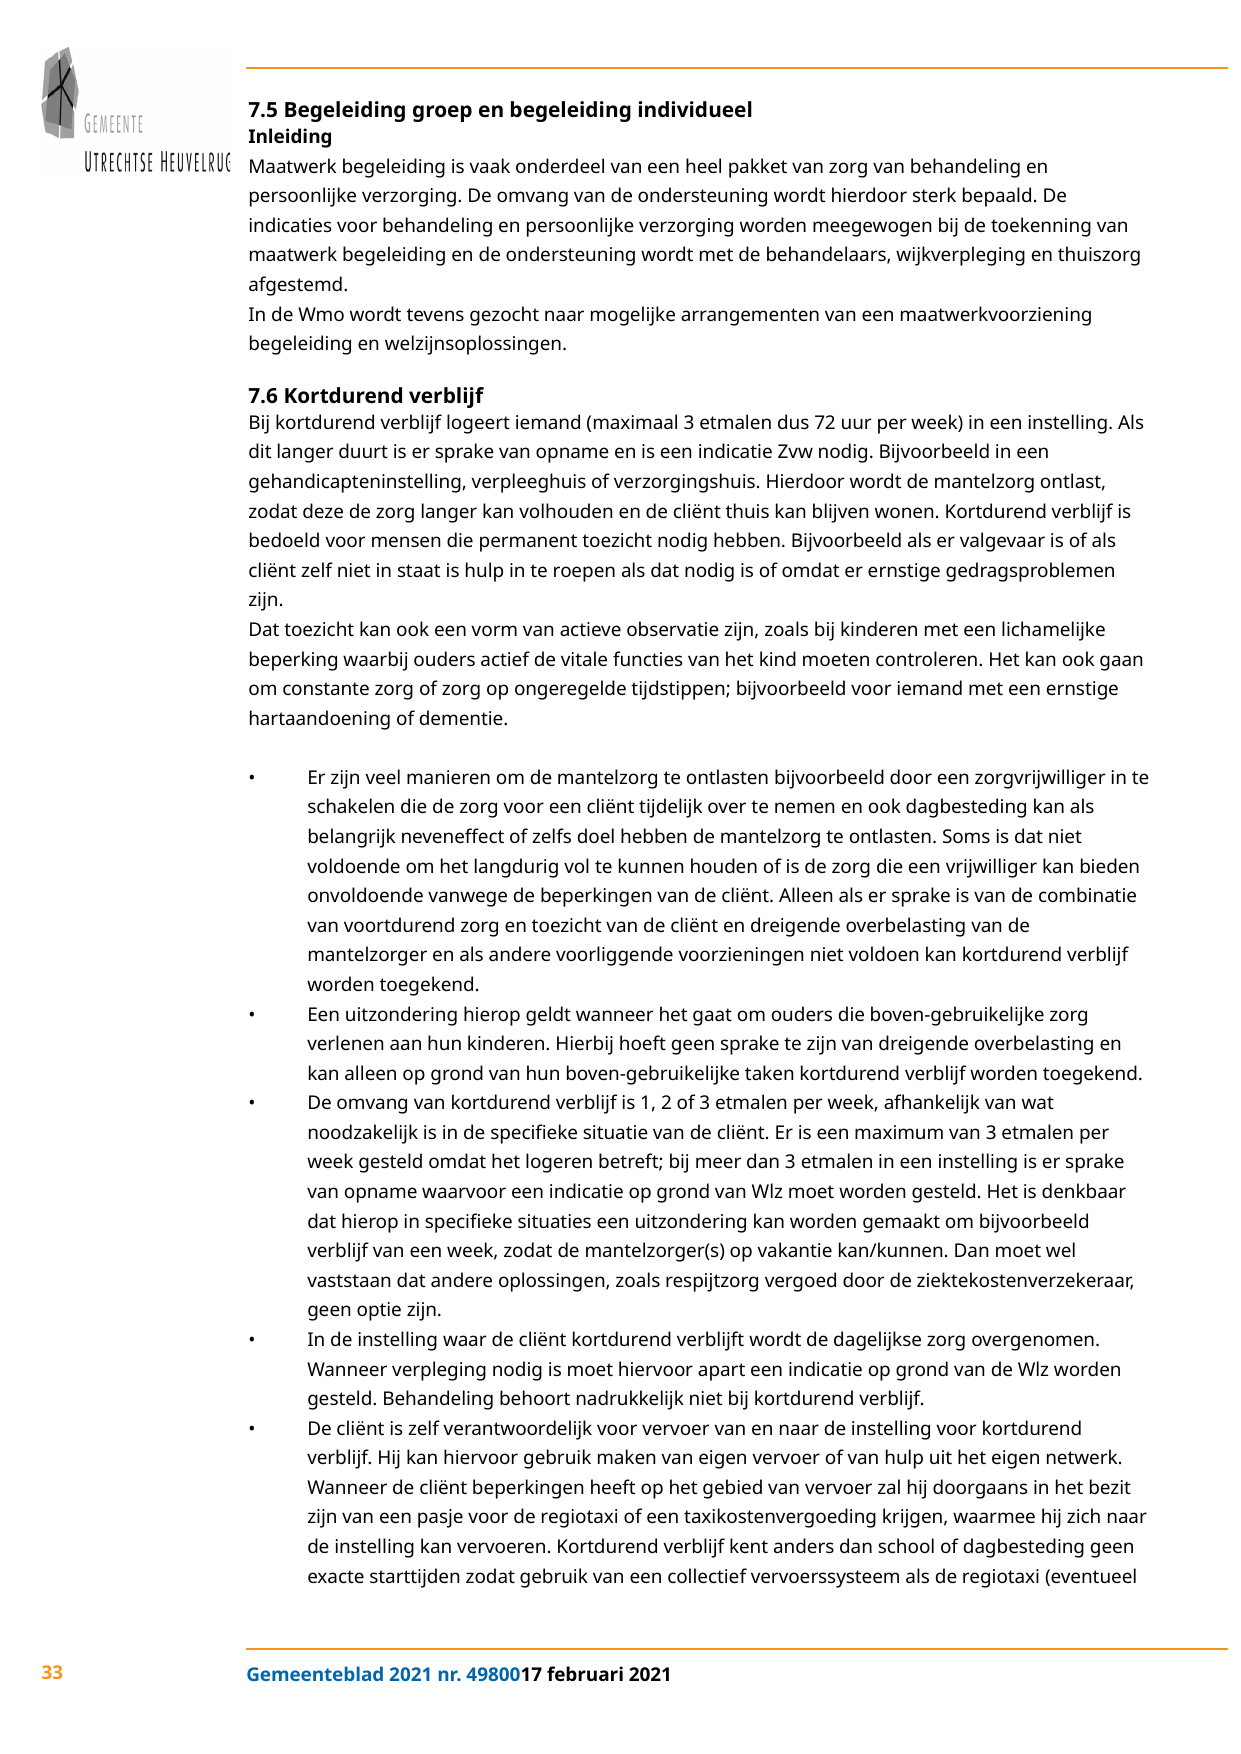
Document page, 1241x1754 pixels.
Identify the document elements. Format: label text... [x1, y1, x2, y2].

text Maatwerk begeleiding is vaak onderdeel van een heel pakket van zorg van behandeling en persoonlijke verzorging. De omvang van de ondersteuning wordt hierdoor sterk bepaald. De indicaties voor behandeling en persoonlijke verzorging worden meegewogen bij de toekenning van maatwerk begeleiding en de ondersteuning wordt met de behandelaars, wijkverpleging en thuiszorg afgestemd. [248, 153, 1152, 297]
picture [41, 47, 231, 172]
list Er zijn veel manieren om de mantelzorg te ontlasten bijvoorbeeld door een zorgvrijwilliger in te schakelen die de zorg voor een cliënt tijdelijk over te nemen en ook dagbesteding kan als belangrijk neveneffect of zelfs doel hebben de mantelzorg te ontlasten. Soms is dat niet voldoende om het langdurig vol te kunnen houden of is de zorg die een vrijwilliger kan bieden onvoldoende vanwege de beperkingen van de cliënt. Alleen als er sprake is van de combinatie van voortdurend zorg en toezicht van de cliënt en dreigende overbelasting van de mantelzorger en als andere voorliggende voorzieningen niet voldoen kan kortdurend verblijf worden toegekend. [248, 764, 1152, 997]
text In de Wmo wordt tevens gezocht naar mogelijke arrangementen van een maatwerkvoorziening begeleiding en welzijnsoplossingen. [248, 301, 1152, 356]
list Een uitzondering hierop geldt wanneer het gaat om ouders die boven-gebruikelijke zorg verlenen aan hun kinderen. Hierbij hoeft geen sprake te zijn van dreigende overbelasting en kan alleen op grond van hun boven-gebruikelijke taken kortdurend verblijf worden toegekend. [248, 1001, 1152, 1086]
text 7.6 Kortdurend verblijf [248, 381, 1152, 409]
text Bij kortdurend verblijf logeert iemand (maximaal 3 etmalen dus 72 uur per week) in een instelling. Als dit langer duurt is er sprake van opname en is een indicatie Zvw nodig. Bijvoorbeeld in een gehandicapteninstelling, verpleeghuis of verzorgingshuis. Hierdoor wordt de mantelzorg ontlast, zodat deze de zorg langer kan volhouden en de cliënt thuis kan blijven wonen. Kortdurend verblijf is bedoeld voor mensen die permanent toezicht nodig hebben. Bijvoorbeeld als er valgevaar is of als cliënt zelf niet in staat is hulp in te roepen als dat nodig is of omdat er ernstige gedragsproblemen zijn. [248, 409, 1152, 612]
text 7.5 Begeleiding groep en begeleiding individueel [248, 95, 1152, 123]
list De cliënt is zelf verantwoordelijk voor vervoer van en naar de instelling voor kortdurend verblijf. Hij kan hiervoor gebruik maken van eigen vervoer of van hulp uit het eigen netwerk. Wanneer de cliënt beperkingen heeft op het gebied van vervoer zal hij doorgaans in het bezit zijn van een pasje voor de regiotaxi of een taxikostenvergoeding krijgen, waarmee hij zich naar de instelling kan vervoeren. Kortdurend verblijf kent anders dan school of dagbesteding geen exacte starttijden zodat gebruik van een collectief vervoerssysteem als de regiotaxi (eventueel [248, 1415, 1152, 1589]
list De omvang van kortdurend verblijf is 1, 2 of 3 etmalen per week, afhankelijk van wat noodzakelijk is in de specifieke situatie van de cliënt. Er is een maximum van 3 etmalen per week gesteld omdat het logeren betreft; bij meer dan 3 etmalen in een instelling is er sprake van opname waarvoor een indicatie op grond van Wlz moet worden gesteld. Het is denkbaar dat hierop in specifieke situaties een uitzondering kan worden gemaakt om bijvoorbeeld verblijf van een week, zodat de mantelzorger(s) op vakantie kan/kunnen. Dan moet wel vaststaan dat andere oplossingen, zoals respijtzorg vergoed door de ziektekostenverzekeraar, geen optie zijn. [248, 1089, 1152, 1322]
text Inleiding [248, 123, 1152, 149]
list In de instelling waar de cliënt kortdurend verblijft wordt de dagelijkse zorg overgenomen. Wanneer verpleging nodig is moet hiervoor apart een indicatie op grond van de Wlz worden gesteld. Behandeling behoort nadrukkelijk niet bij kortdurend verblijf. [248, 1326, 1152, 1411]
text Dat toezicht kan ook een vorm van actieve observatie zijn, zoals bij kinderen met een lichamelijke beperking waarbij ouders actief de vitale functies van het kind moeten controleren. Het kan ook gaan om constante zorg of zorg op ongeregelde tijdstippen; bijvoorbeeld voor iemand met een ernstige hartaandoening of dementie. [248, 616, 1152, 731]
